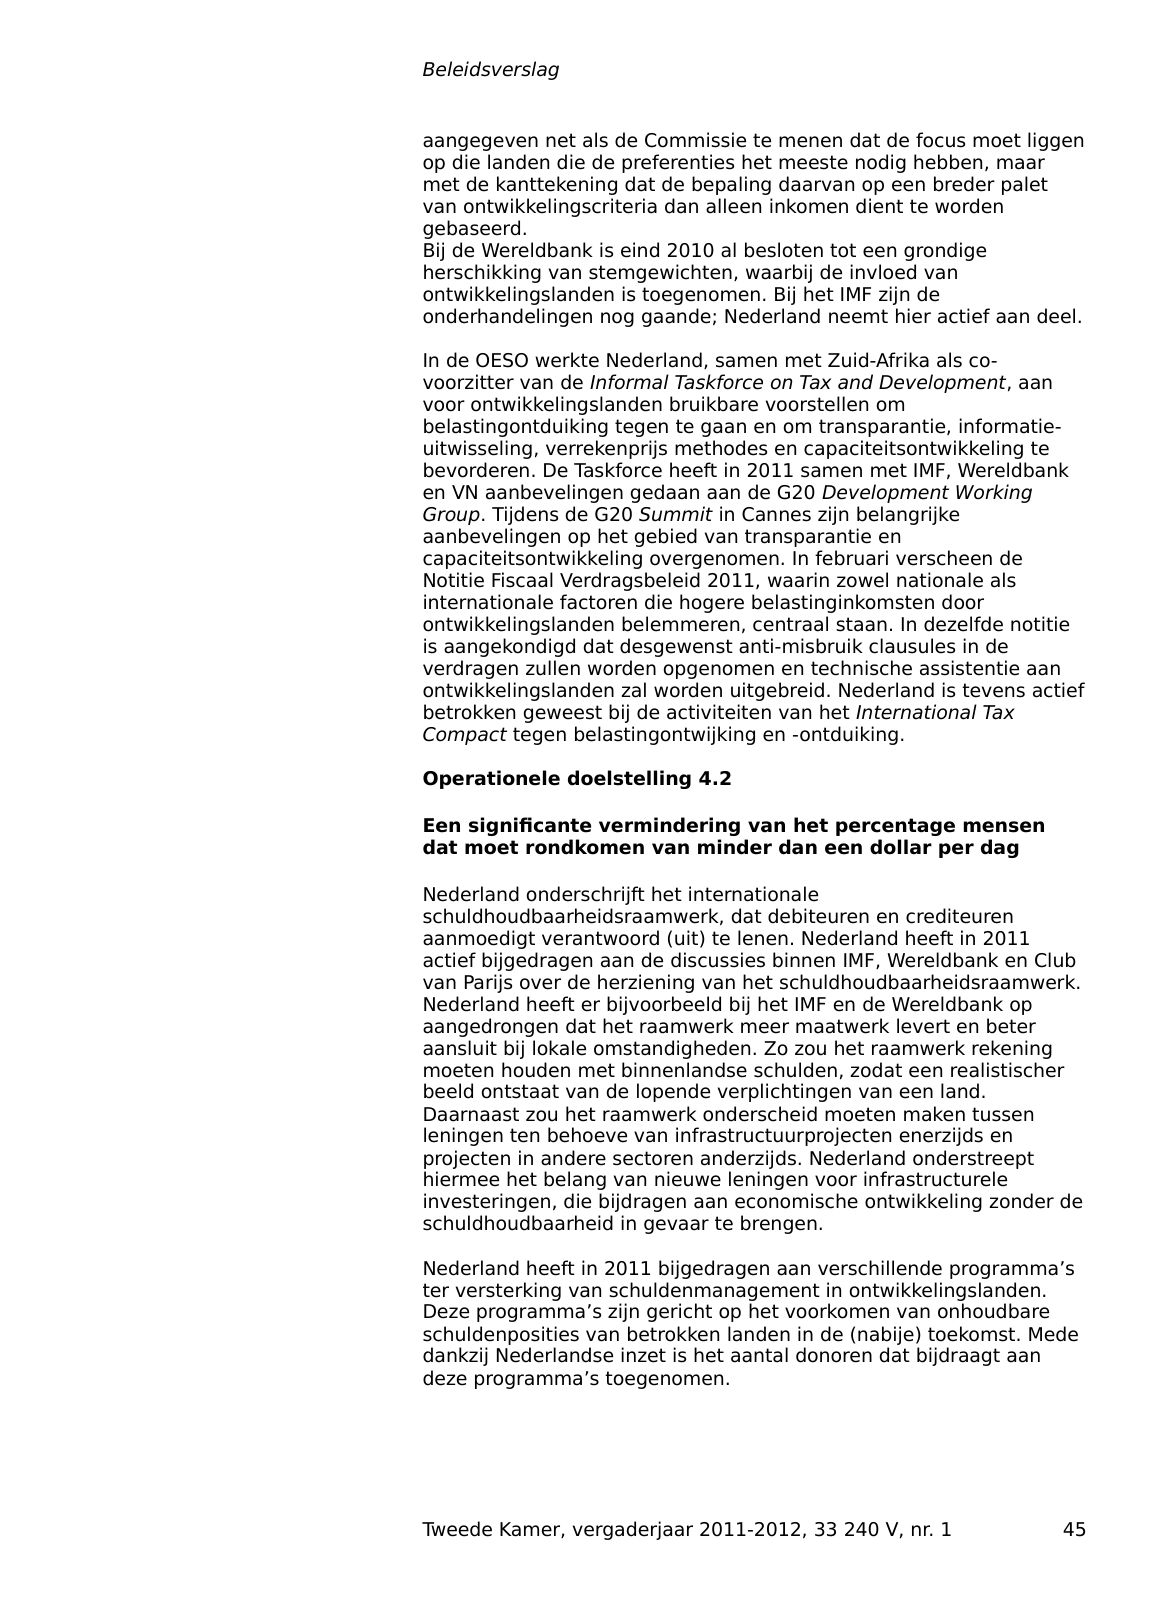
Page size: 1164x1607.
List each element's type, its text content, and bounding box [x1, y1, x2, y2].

text Nederland heeft in 2011 bijgedragen aan verschillende programma’s ter versterking van schuldenmanagement in ontwikkelingslanden. Deze programma’s zijn gericht op het voorkomen van onhoudbare schuldenposities van betrokken landen in de (nabije) toekomst. Mede dankzij Nederlandse inzet is het aantal donoren dat bijdraagt aan deze programma’s toegenomen. [422, 1257, 1087, 1389]
text In de OESO werkte Nederland, samen met Zuid-Afrika als co-voorzitter van de Informal Taskforce on Tax and Development, aan voor ontwikkelingslanden bruikbare voorstellen om belastingontduiking tegen te gaan en om transparantie, informatie-uitwisseling, verrekenprijs methodes en capaciteitsontwikkeling te bevorderen. De Taskforce heeft in 2011 samen met IMF, Wereldbank en VN aanbevelingen gedaan aan de G20 Development Working Group. Tijdens de G20 Summit in Cannes zijn belangrijke aanbevelingen op het gebied van transparantie en capaciteitsontwikkeling overgenomen. In februari verscheen de Notitie Fiscaal Verdragsbeleid 2011, waarin zowel nationale als internationale factoren die hogere belastinginkomsten door ontwikkelingslanden belemmeren, centraal staan. In dezelfde notitie is aangekondigd dat desgewenst anti-misbruik clausules in de verdragen zullen worden opgenomen en technische assistentie aan ontwikkelingslanden zal worden uitgebreid. Nederland is tevens actief betrokken geweest bij de activiteiten van het International Tax Compact tegen belastingontwijking en -ontduiking. [422, 350, 1087, 746]
text Bij de Wereldbank is eind 2010 al besloten tot een grondige herschikking van stemgewichten, waarbij de invloed van ontwikkelingslanden is toegenomen. Bij het IMF zijn de onderhandelingen nog gaande; Nederland neemt hier actief aan deel. [422, 240, 1087, 328]
text aangegeven net als de Commissie te menen dat de focus moet liggen op die landen die de preferenties het meeste nodig hebben, maar met de kanttekening dat de bepaling daarvan op een breder palet van ontwikkelingscriteria dan alleen inkomen dient te worden gebaseerd. [422, 130, 1087, 240]
text Nederland onderschrijft het internationale schuldhoudbaarheidsraamwerk, dat debiteuren en crediteuren aanmoedigt verantwoord (uit) te lenen. Nederland heeft in 2011 actief bijgedragen aan de discussies binnen IMF, Wereldbank en Club van Parijs over de herziening van het schuldhoudbaarheidsraamwerk. Nederland heeft er bijvoorbeeld bij het IMF en de Wereldbank op aangedrongen dat het raamwerk meer maatwerk levert en beter aansluit bij lokale omstandigheden. Zo zou het raamwerk rekening moeten houden met binnenlandse schulden, zodat een realistischer beeld ontstaat van de lopende verplichtingen van een land. Daarnaast zou het raamwerk onderscheid moeten maken tussen leningen ten behoeve van infrastructuurprojecten enerzijds en projecten in andere sectoren anderzijds. Nederland onderstreept hiermee het belang van nieuwe leningen voor infrastructurele investeringen, die bijdragen aan economische ontwikkeling zonder de schuldhoudbaarheid in gevaar te brengen. [422, 884, 1087, 1235]
subtitle Een significante vermindering van het percentage mensen dat moet rondkomen van minder dan een dollar per dag [422, 815, 1087, 859]
subtitle Operationele doelstelling 4.2 [422, 768, 1087, 790]
